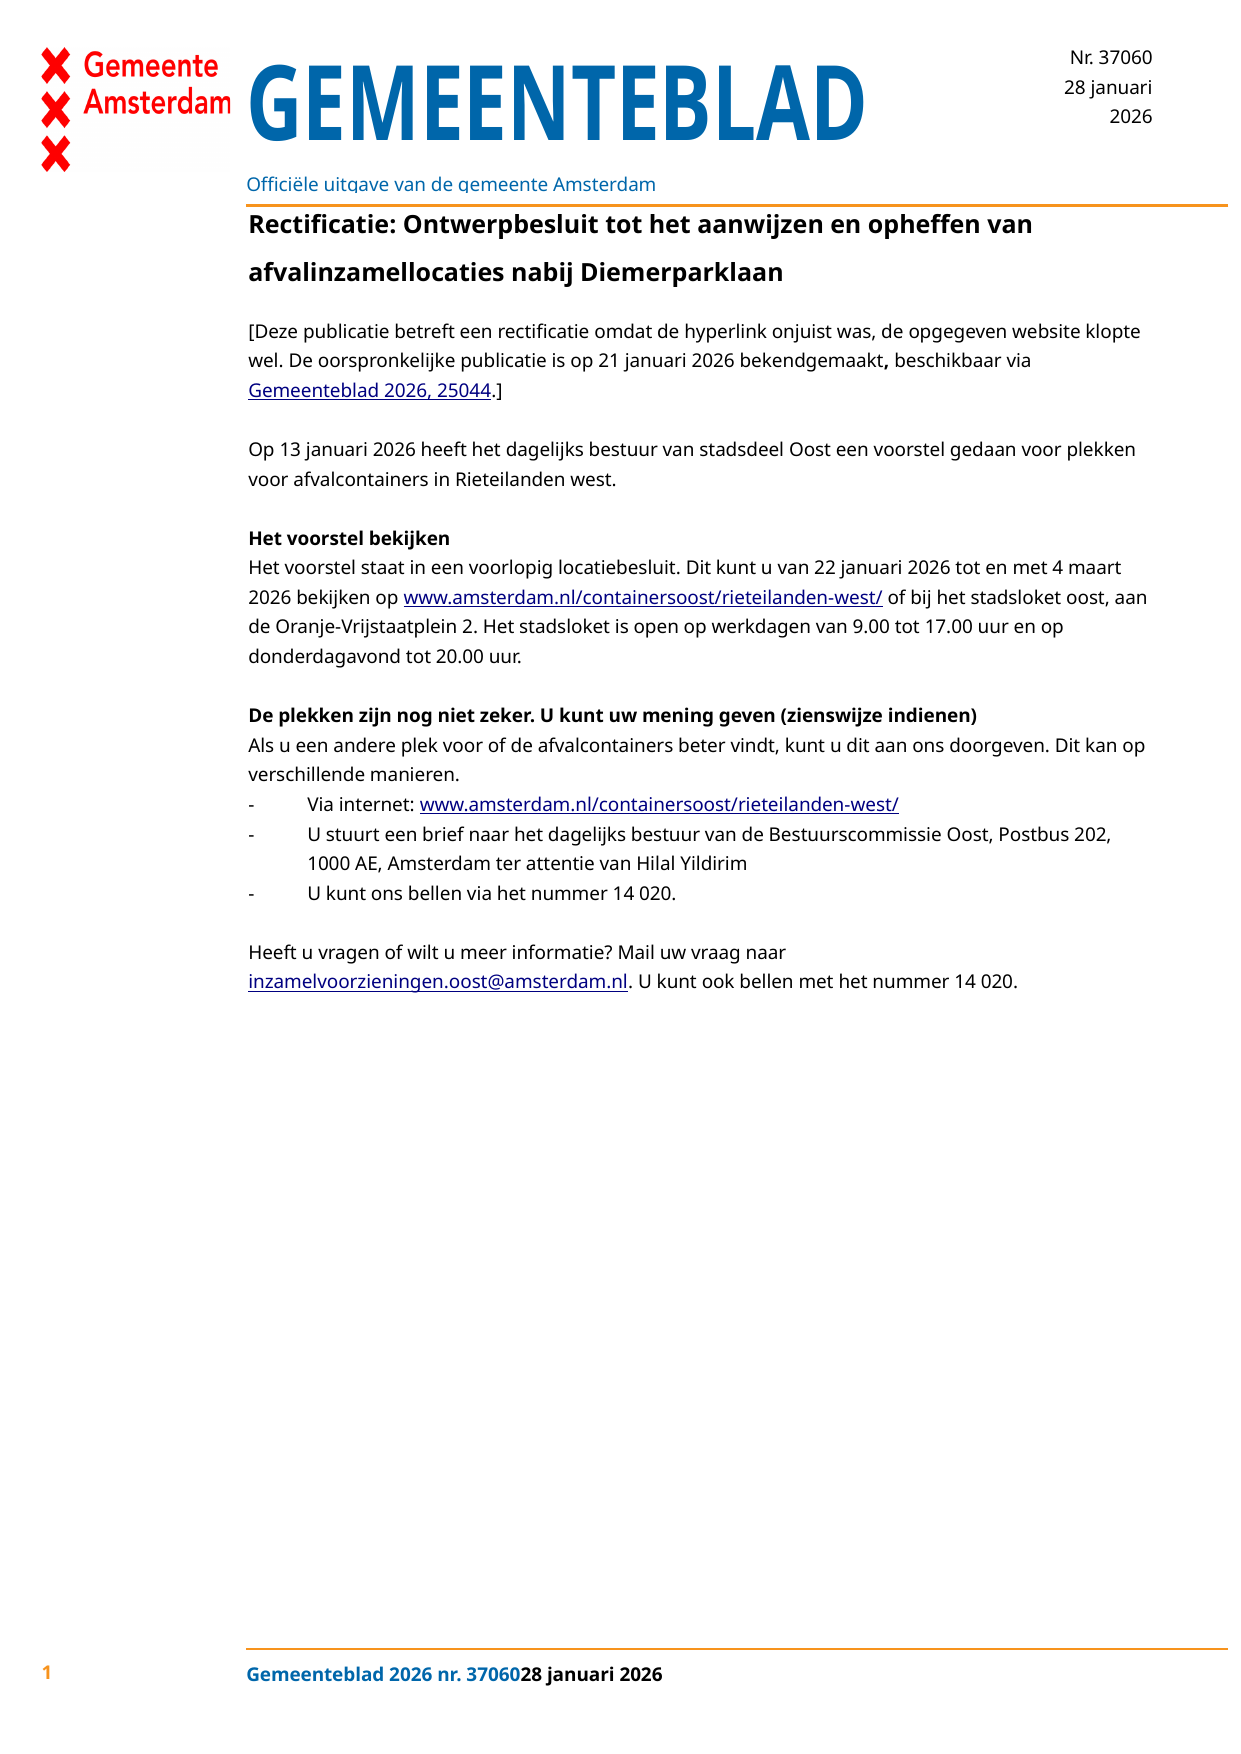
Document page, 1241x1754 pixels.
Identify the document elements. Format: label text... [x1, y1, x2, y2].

picture [41, 47, 231, 172]
text Op 13 januari 2026 heeft het dagelijks bestuur van stadsdeel Oost een voorstel gedaan voor plekken voor afvalcontainers in Rieteilanden west. [248, 436, 1152, 492]
list Via internet: www.amsterdam.nl/containersoost/rieteilanden-west/ [248, 791, 1152, 817]
text Als u een andere plek voor of de afvalcontainers beter vindt, kunt u dit aan ons doorgeven. Dit kan op verschillende manieren. [248, 732, 1152, 787]
text Het voorstel staat in een voorlopig locatiebesluit. Dit kunt u van 22 januari 2026 tot en met 4 maart 2026 bekijken op www.amsterdam.nl/containersoost/rieteilanden-west/ of bij het stadsloket oost, aan de Oranje-Vrijstaatplein 2. Het stadsloket is open op werkdagen van 9.00 tot 17.00 uur en op donderdagavond tot 20.00 uur. [248, 554, 1152, 669]
text [Deze publicatie betreft een rectificatie omdat de hyperlink onjuist was, de opgegeven website klopte wel. De oorspronkelijke publicatie is op 21 januari 2026 bekendgemaakt, beschikbaar via Gemeenteblad 2026, 25044.] [248, 318, 1152, 403]
list U kunt ons bellen via het nummer 14 020. [248, 880, 1152, 906]
text Heeft u vragen of wilt u meer informatie? Mail uw vraag naar inzamelvoorzieningen.oost@amsterdam.nl. U kunt ook bellen met het nummer 14 020. [248, 939, 1152, 994]
list U stuurt een brief naar het dagelijks bestuur van de Bestuurscommissie Oost, Postbus 202, 1000 AE, Amsterdam ter attentie van Hilal Yildirim [248, 821, 1152, 876]
text Het voorstel bekijken [248, 525, 1152, 551]
text De plekken zijn nog niet zeker. U kunt uw mening geven (zienswijze indienen) [248, 702, 1152, 728]
text Rectificatie: Ontwerpbesluit tot het aanwijzen en opheffen van afvalinzamellocaties nabij Diemerparklaan [248, 207, 1152, 288]
